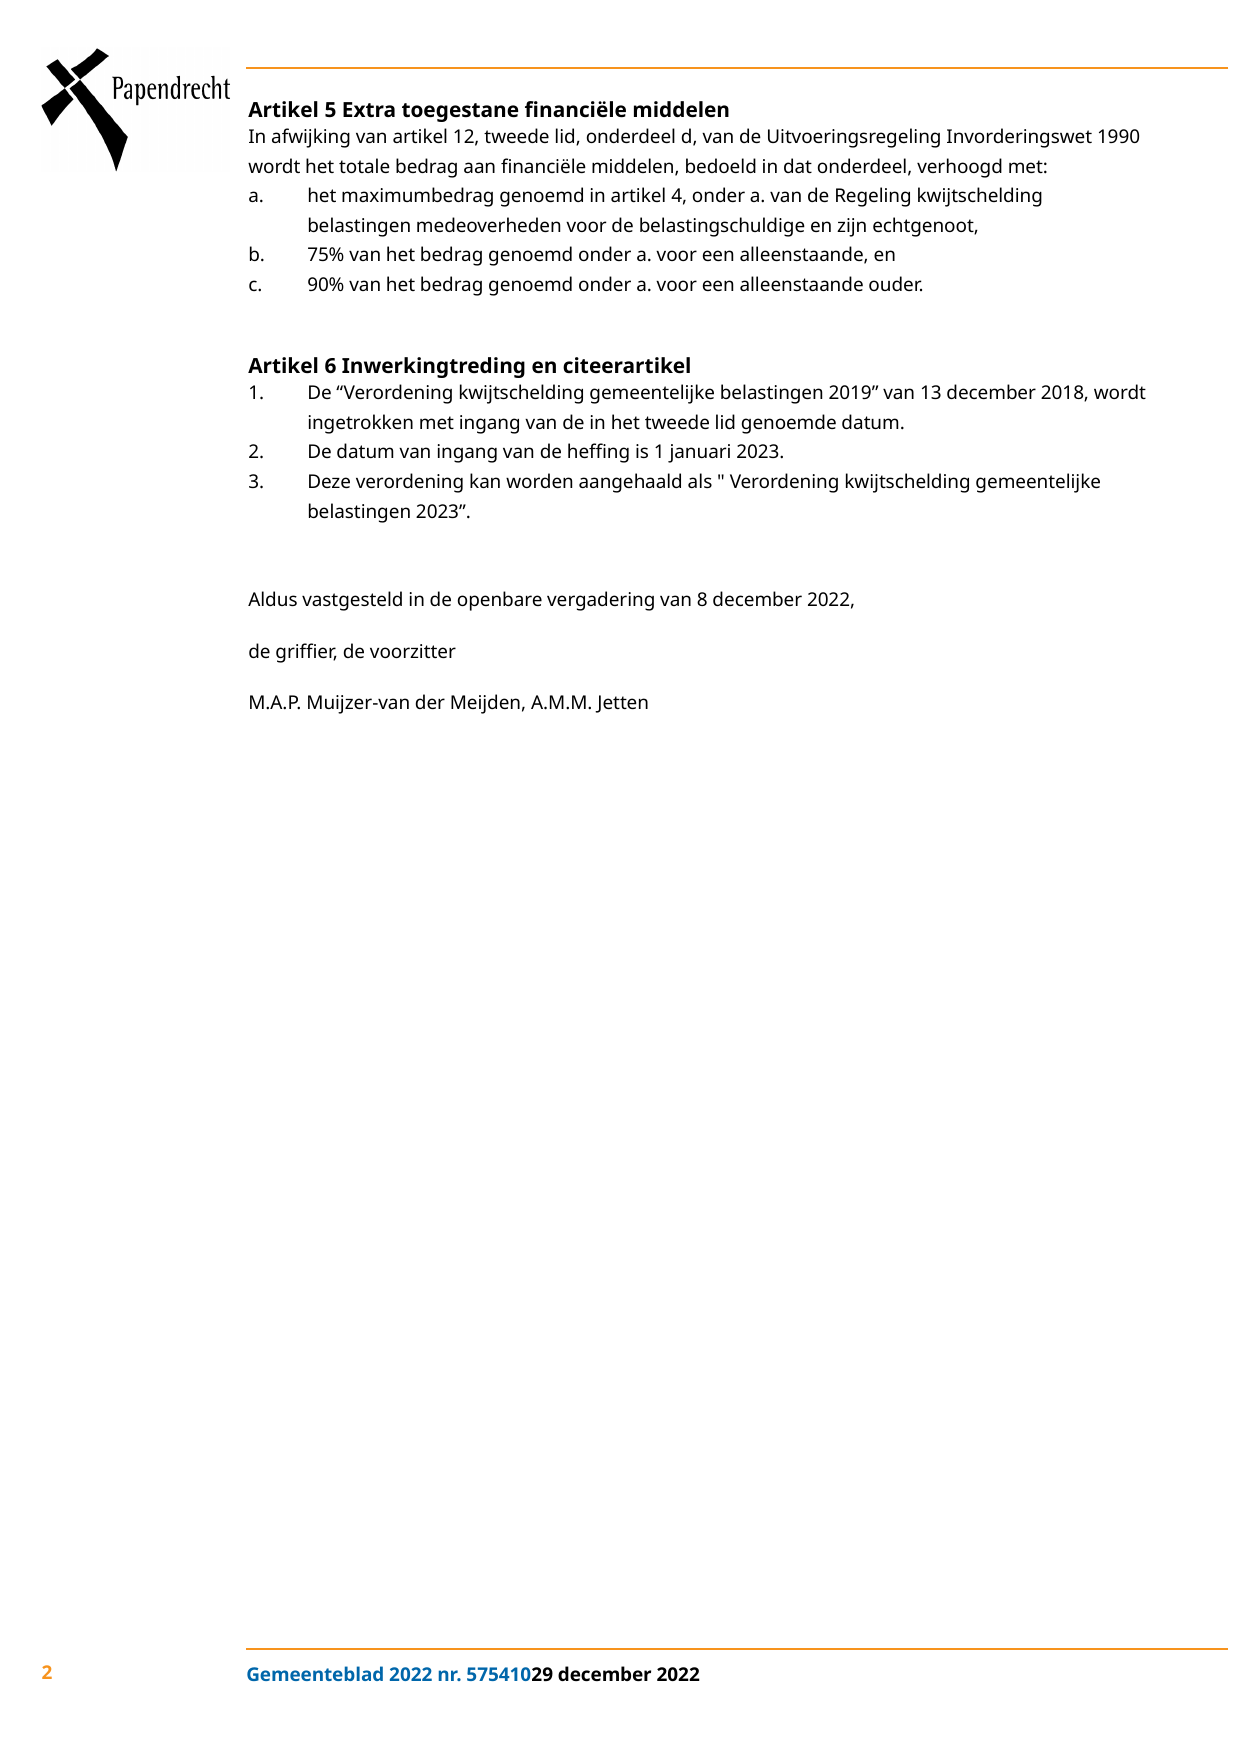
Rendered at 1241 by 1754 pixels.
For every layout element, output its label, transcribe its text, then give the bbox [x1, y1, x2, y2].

text Aldus vastgesteld in de openbare vergadering van 8 december 2022, [248, 587, 1152, 612]
list Deze verordening kan worden aangehaald als " Verordening kwijtschelding gemeentelijke belastingen 2023”. [248, 468, 1152, 524]
list De datum van ingang van de heffing is 1 januari 2023. [248, 439, 1152, 464]
text Artikel 6 Inwerkingtreding en citeerartikel [248, 351, 1152, 379]
text de griffier, de voorzitter [248, 638, 1152, 664]
picture [41, 47, 231, 172]
list De “Verordening kwijtschelding gemeentelijke belastingen 2019” van 13 december 2018, wordt ingetrokken met ingang van de in het tweede lid genoemde datum. [248, 379, 1152, 435]
list 75% van het bedrag genoemd onder a. voor een alleenstaande, en [248, 242, 1152, 267]
text In afwijking van artikel 12, tweede lid, onderdeel d, van de Uitvoeringsregeling Invorderingswet 1990 wordt het totale bedrag aan financiële middelen, bedoeld in dat onderdeel, verhoogd met: [248, 123, 1152, 178]
text M.A.P. Muijzer-van der Meijden, A.M.M. Jetten [248, 689, 1152, 715]
list 90% van het bedrag genoemd onder a. voor een alleenstaande ouder. [248, 271, 1152, 297]
list het maximumbedrag genoemd in artikel 4, onder a. van de Regeling kwijtschelding belastingen medeoverheden voor de belastingschuldige en zijn echtgenoot, [248, 182, 1152, 238]
text Artikel 5 Extra toegestane financiële middelen [248, 95, 1152, 123]
